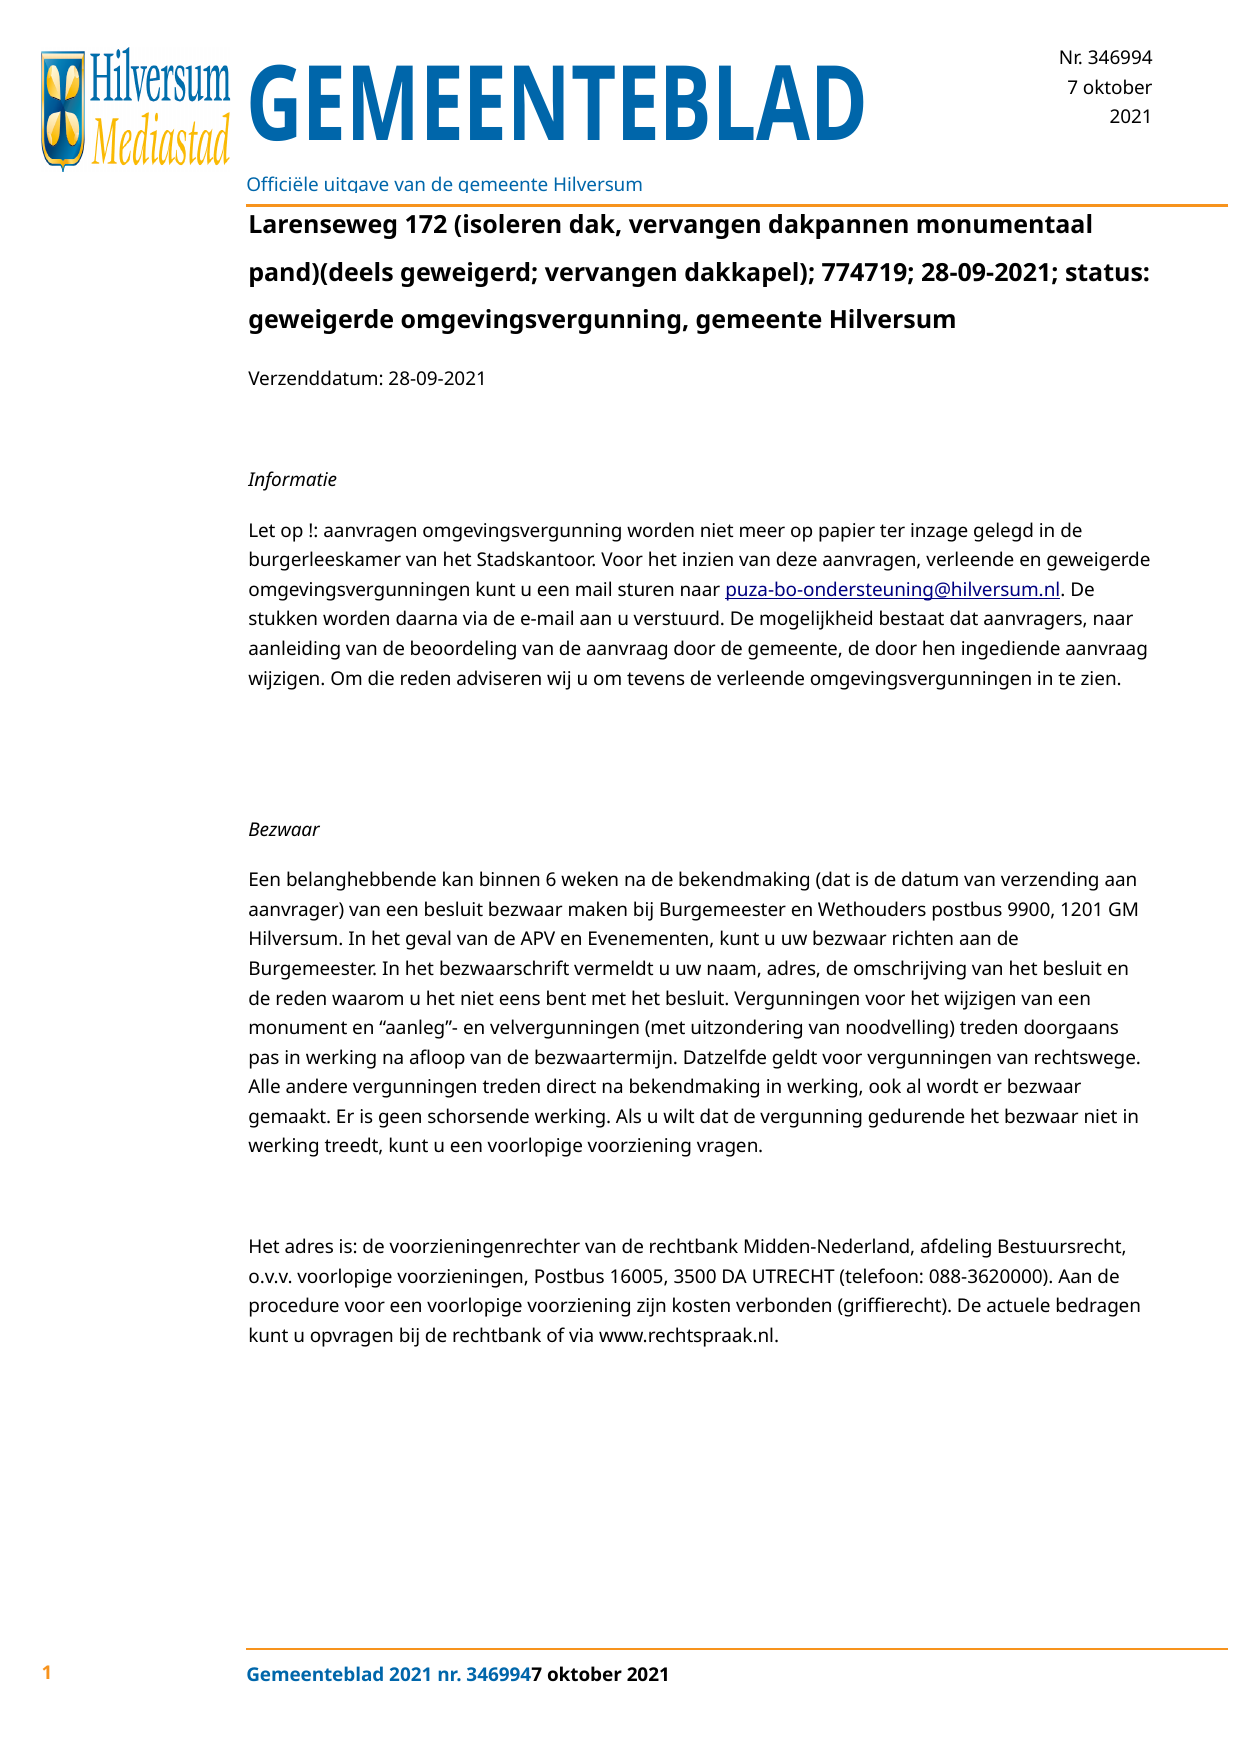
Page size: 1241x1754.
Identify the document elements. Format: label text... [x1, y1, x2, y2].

text Verzenddatum: 28-09-2021 [248, 366, 1152, 391]
picture [41, 47, 231, 172]
text Let op !: aanvragen omgevingsvergunning worden niet meer op papier ter inzage gelegd in de burgerleeskamer van het Stadskantoor. Voor het inzien van deze aanvragen, verleende en geweigerde omgevingsvergunningen kunt u een mail sturen naar puza-bo-ondersteuning@hilversum.nl. De stukken worden daarna via de e-mail aan u verstuurd. De mogelijkheid bestaat dat aanvragers, naar aanleiding van de beoordeling van de aanvraag door de gemeente, de door hen ingediende aanvraag wijzigen. Om die reden adviseren wij u om tevens de verleende omgevingsvergunningen in te zien. [248, 517, 1152, 690]
text Een belanghebbende kan binnen 6 weken na de bekendmaking (dat is de datum van verzending aan aanvrager) van een besluit bezwaar maken bij Burgemeester en Wethouders postbus 9900, 1201 GM Hilversum. In het geval van de APV en Evenementen, kunt u uw bezwaar richten aan de Burgemeester. In het bezwaarschrift vermeldt u uw naam, adres, de omschrijving van het besluit en de reden waarom u het niet eens bent met het besluit. Vergunningen voor het wijzigen van een monument en “aanleg”- en velvergunningen (met uitzondering van noodvelling) treden doorgaans pas in werking na afloop van de bezwaartermijn. Datzelfde geldt voor vergunningen van rechtswege. Alle andere vergunningen treden direct na bekendmaking in werking, ook al wordt er bezwaar gemaakt. Er is geen schorsende werking. Als u wilt dat de vergunning gedurende het bezwaar niet in werking treedt, kunt u een voorlopige voorziening vragen. [248, 866, 1152, 1158]
text Larenseweg 172 (isoleren dak, vervangen dakpannen monumentaal pand)(deels geweigerd; vervangen dakkapel); 774719; 28-09-2021; status: geweigerde omgevingsvergunning, gemeente Hilversum [248, 207, 1152, 336]
text Informatie [248, 466, 1152, 492]
text Bezwaar [248, 816, 1152, 842]
text Het adres is: de voorzieningenrechter van de rechtbank Midden-Nederland, afdeling Bestuursrecht, o.v.v. voorlopige voorzieningen, Postbus 16005, 3500 DA UTRECHT (telefoon: 088-3620000). Aan de procedure voor een voorlopige voorziening zijn kosten verbonden (griffierecht). De actuele bedragen kunt u opvragen bij de rechtbank of via www.rechtspraak.nl. [248, 1233, 1152, 1348]
